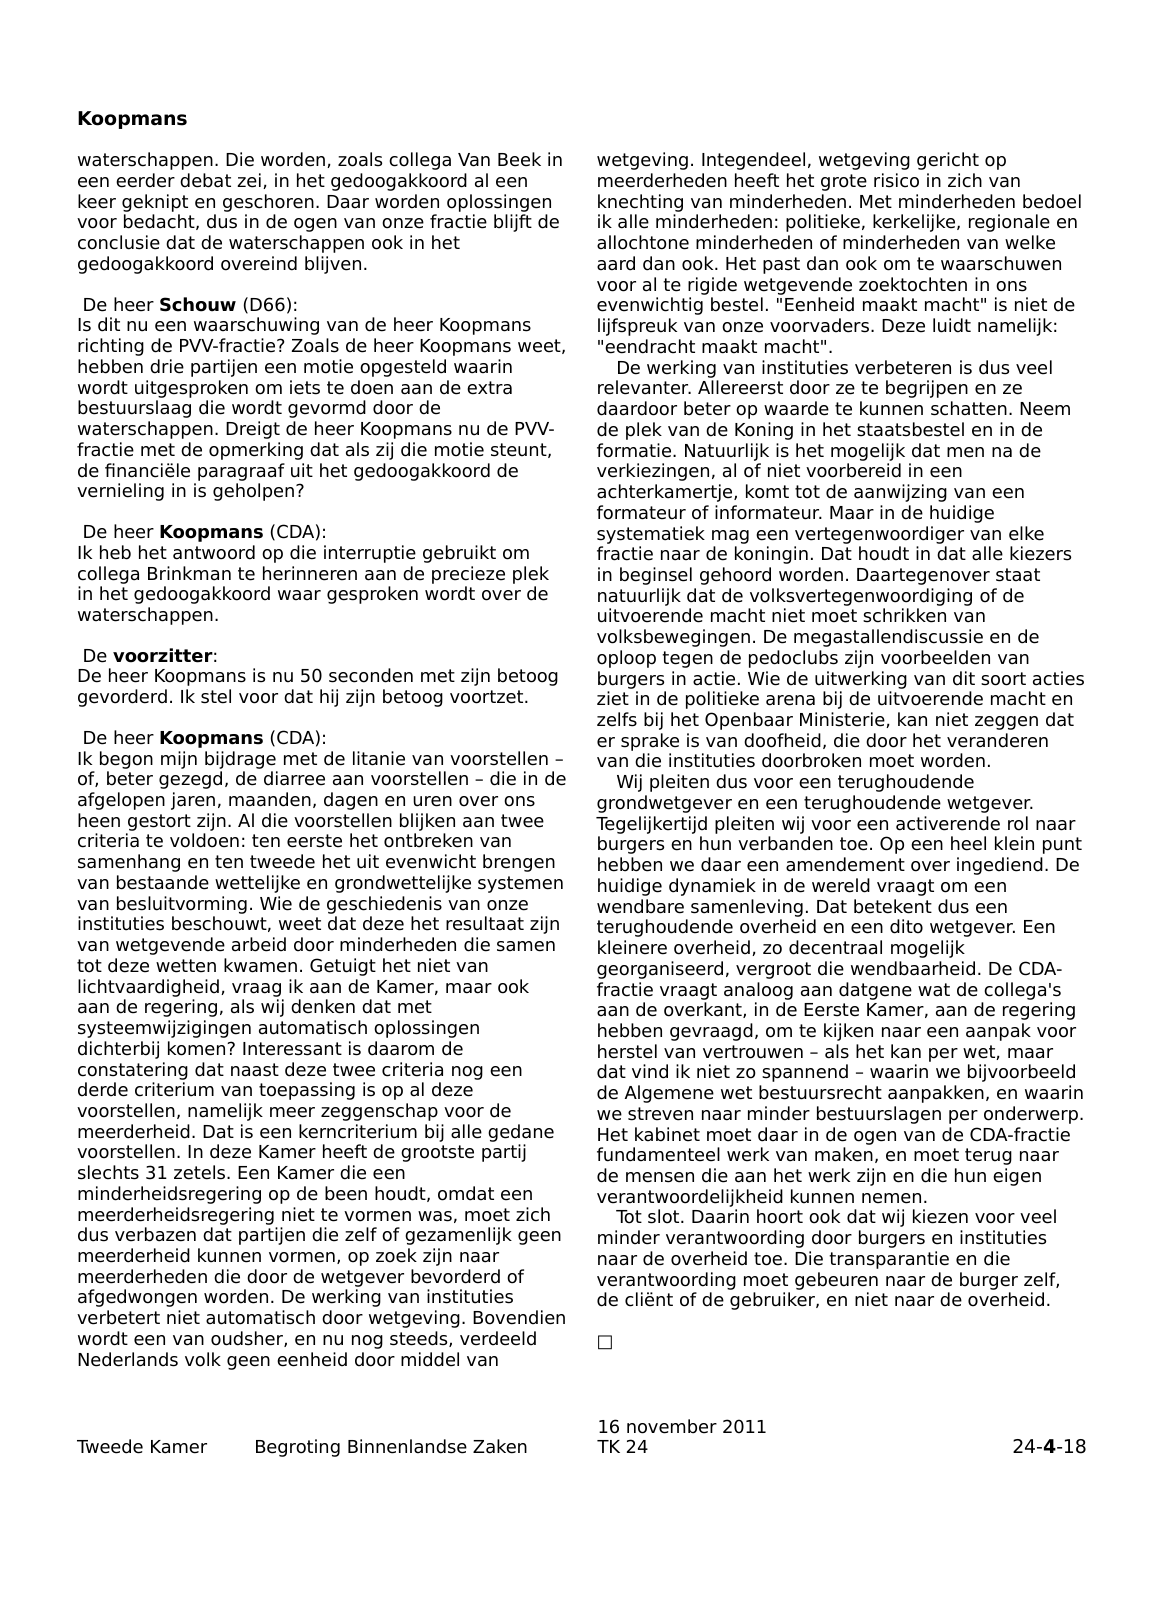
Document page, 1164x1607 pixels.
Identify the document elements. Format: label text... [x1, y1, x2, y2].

text De heer Koopmans (CDA): [77, 728, 567, 748]
text Tot slot. Daarin hoort ook dat wij kiezen voor veel minder verantwoording door burgers en instituties naar de overheid toe. Die transparantie en die verantwoording moet gebeuren naar de burger zelf, de cliënt of de gebruiker, en niet naar de overheid. [596, 1207, 1087, 1311]
text wetgeving. Integendeel, wetgeving gericht op meerderheden heeft het grote risico in zich van knechting van minderheden. Met minderheden bedoel ik alle minderheden: politieke, kerkelijke, regionale en allochtone minderheden of minderheden van welke aard dan ook. Het past dan ook om te waarschuwen voor al te rigide wetgevende zoektochten in ons evenwichtig bestel. "Eenheid maakt macht" is niet de lijfspreuk van onze voorvaders. Deze luidt namelijk: "eendracht maakt macht". [596, 150, 1087, 357]
text waterschappen. Die worden, zoals collega Van Beek in een eerder debat zei, in het gedoogakkoord al een keer geknipt en geschoren. Daar worden oplossingen voor bedacht, dus in de ogen van onze fractie blijft de conclusie dat de waterschappen ook in het gedoogakkoord overeind blijven. [77, 150, 567, 274]
text □ [596, 1331, 1087, 1352]
text Wij pleiten dus voor een terughoudende grondwetgever en een terughoudende wetgever. Tegelijkertijd pleiten wij voor een activerende rol naar burgers en hun verbanden toe. Op een heel klein punt hebben we daar een amendement over ingediend. De huidige dynamiek in de wereld vraagt om een wendbare samenleving. Dat betekent dus een terughoudende overheid en een dito wetgever. Een kleinere overheid, zo decentraal mogelijk georganiseerd, vergroot die wendbaarheid. De CDA-fractie vraagt analoog aan datgene wat de collega's aan de overkant, in de Eerste Kamer, aan de regering hebben gevraagd, om te kijken naar een aanpak voor herstel van vertrouwen – als het kan per wet, maar dat vind ik niet zo spannend – waarin we bijvoorbeeld de Algemene wet bestuursrecht aanpakken, en waarin we streven naar minder bestuurslagen per onderwerp. Het kabinet moet daar in de ogen van de CDA-fractie fundamenteel werk van maken, en moet terug naar de mensen die aan het werk zijn en die hun eigen verantwoordelijkheid kunnen nemen. [596, 772, 1087, 1207]
text De werking van instituties verbeteren is dus veel relevanter. Allereerst door ze te begrijpen en ze daardoor beter op waarde te kunnen schatten. Neem de plek van de Koning in het staatsbestel en in de formatie. Natuurlijk is het mogelijk dat men na de verkiezingen, al of niet voorbereid in een achterkamertje, komt tot de aanwijzing van een formateur of informateur. Maar in de huidige systematiek mag een vertegenwoordiger van elke fractie naar de koningin. Dat houdt in dat alle kiezers in beginsel gehoord worden. Daartegenover staat natuurlijk dat de volksvertegenwoordiging of de uitvoerende macht niet moet schrikken van volksbewegingen. De megastallendiscussie en de oploop tegen de pedoclubs zijn voorbeelden van burgers in actie. Wie de uitwerking van dit soort acties ziet in de politieke arena bij de uitvoerende macht en zelfs bij het Openbaar Ministerie, kan niet zeggen dat er sprake is van doofheid, die door het veranderen van die instituties doorbroken moet worden. [596, 357, 1087, 772]
text De heer Schouw (D66): [77, 294, 567, 315]
text Ik begon mijn bijdrage met de litanie van voorstellen – of, beter gezegd, de diarree aan voorstellen – die in de afgelopen jaren, maanden, dagen en uren over ons heen gestort zijn. Al die voorstellen blijken aan twee criteria te voldoen: ten eerste het ontbreken van samenhang en ten tweede het uit evenwicht brengen van bestaande wettelijke en grondwettelijke systemen van besluitvorming. Wie de geschiedenis van onze instituties beschouwt, weet dat deze het resultaat zijn van wetgevende arbeid door minderheden die samen tot deze wetten kwamen. Getuigt het niet van lichtvaardigheid, vraag ik aan de Kamer, maar ook aan de regering, als wij denken dat met systeemwijzigingen automatisch oplossingen dichterbij komen? Interessant is daarom de constatering dat naast deze twee criteria nog een derde criterium van toepassing is op al deze voorstellen, namelijk meer zeggenschap voor de meerderheid. Dat is een kerncriterium bij alle gedane voorstellen. In deze Kamer heeft de grootste partij slechts 31 zetels. Een Kamer die een minderheidsregering op de been houdt, omdat een meerderheidsregering niet te vormen was, moet zich dus verbazen dat partijen die zelf of gezamenlijk geen meerderheid kunnen vormen, op zoek zijn naar meerderheden die door de wetgever bevorderd of afgedwongen worden. De werking van instituties verbetert niet automatisch door wetgeving. Bovendien wordt een van oudsher, en nu nog steeds, verdeeld Nederlands volk geen eenheid door middel van [77, 748, 567, 1370]
text Ik heb het antwoord op die interruptie gebruikt om collega Brinkman te herinneren aan de precieze plek in het gedoogakkoord waar gesproken wordt over de waterschappen. [77, 543, 567, 626]
text Is dit nu een waarschuwing van de heer Koopmans richting de PVV-fractie? Zoals de heer Koopmans weet, hebben drie partijen een motie opgesteld waarin wordt uitgesproken om iets te doen aan de extra bestuurslaag die wordt gevormd door de waterschappen. Dreigt de heer Koopmans nu de PVV-fractie met de opmerking dat als zij die motie steunt, de financiële paragraaf uit het gedoogakkoord de vernieling in is geholpen? [77, 315, 567, 502]
text De voorzitter: [77, 646, 567, 666]
text De heer Koopmans is nu 50 seconden met zijn betoog gevorderd. Ik stel voor dat hij zijn betoog voortzet. [77, 666, 567, 708]
text De heer Koopmans (CDA): [77, 522, 567, 543]
